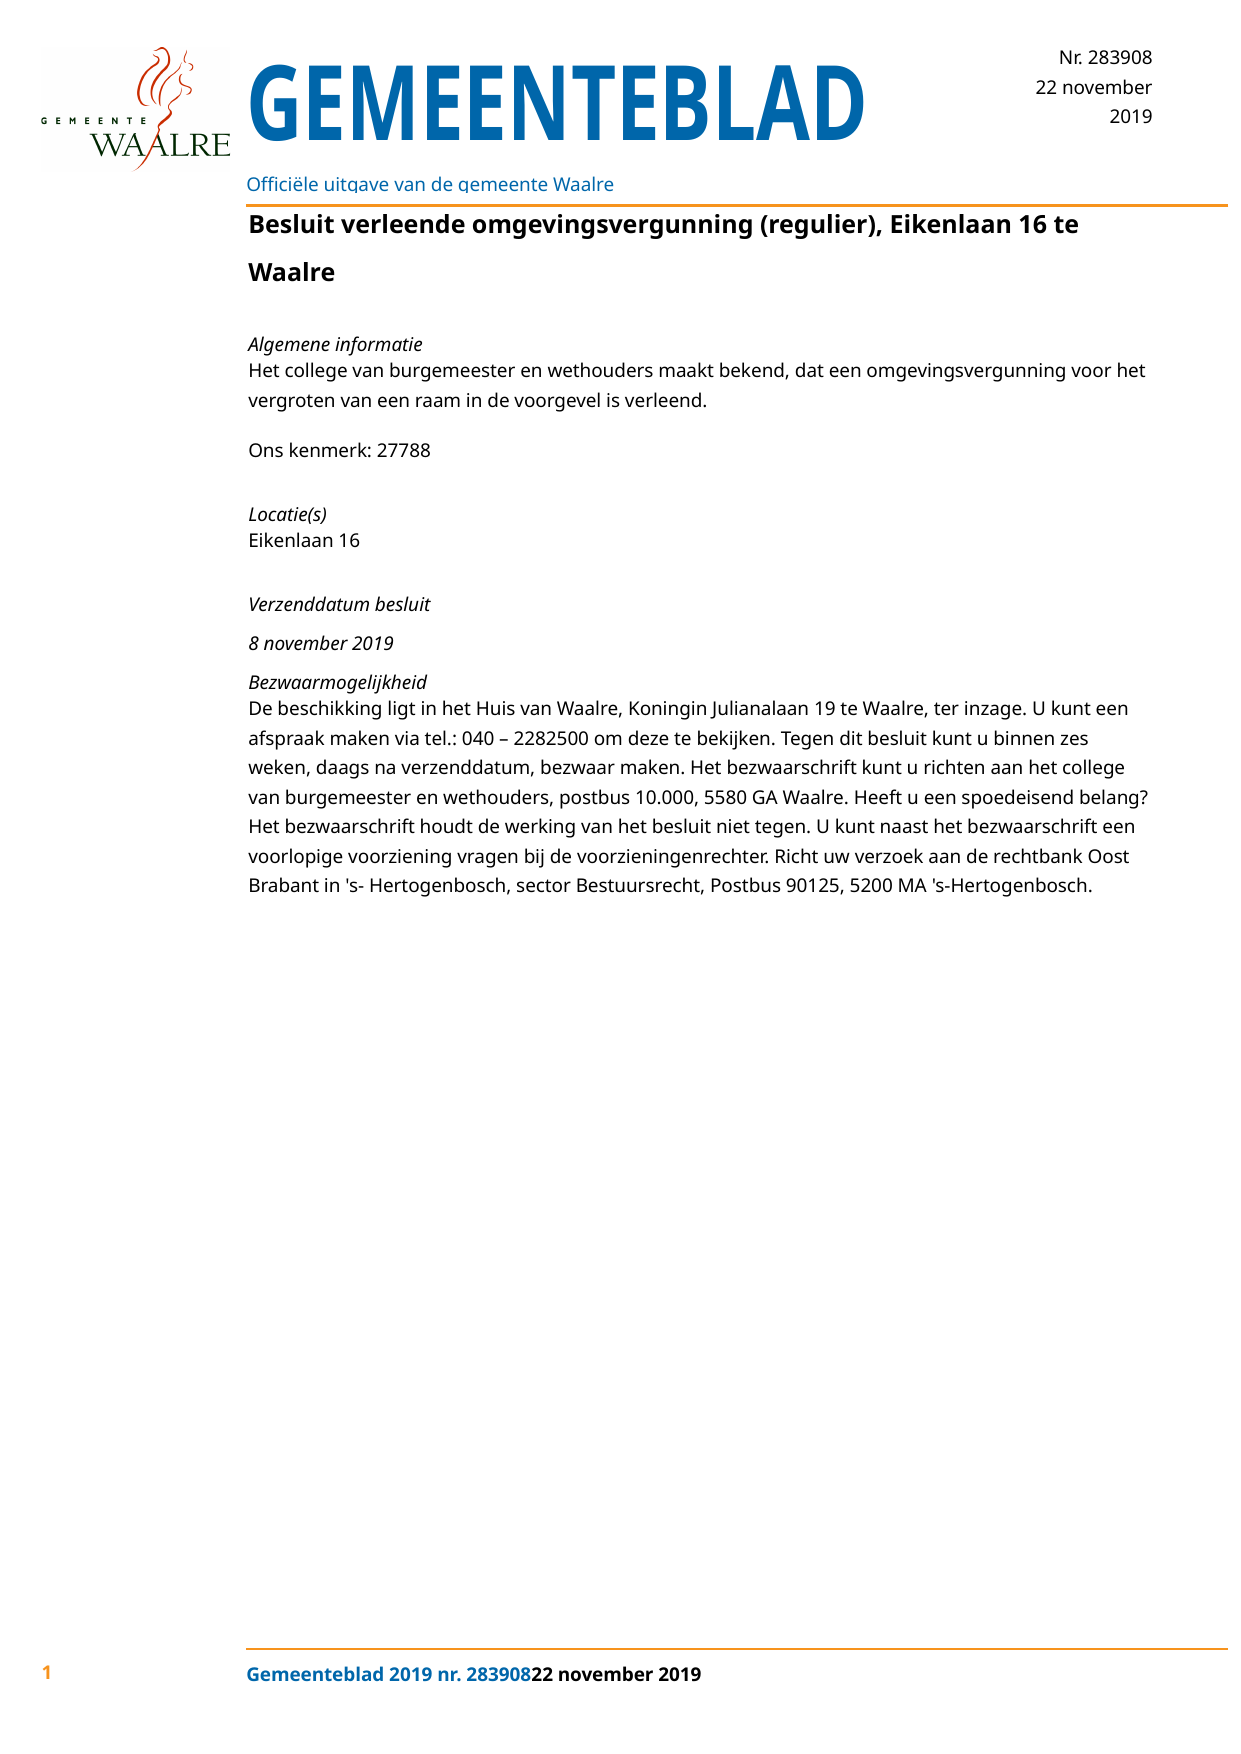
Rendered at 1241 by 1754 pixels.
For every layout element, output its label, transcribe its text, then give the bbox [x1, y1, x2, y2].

text Ons kenmerk: 27788 [248, 437, 1152, 463]
text Het college van burgemeester en wethouders maakt bekend, dat een omgevingsvergunning voor het vergroten van een raam in de voorgevel is verleend. [248, 357, 1152, 412]
picture [41, 47, 231, 172]
text Eikenlaan 16 [248, 527, 1152, 553]
text Algemene informatie [248, 331, 1152, 357]
text Bezwaarmogelijkheid [248, 669, 1152, 695]
text Besluit verleende omgevingsvergunning (regulier), Eikenlaan 16 te Waalre [248, 207, 1152, 288]
text Verzenddatum besluit [248, 591, 1152, 617]
text De beschikking ligt in het Huis van Waalre, Koningin Julianalaan 19 te Waalre, ter inzage. U kunt een afspraak maken via tel.: 040 – 2282500 om deze te bekijken. Tegen dit besluit kunt u binnen zes weken, daags na verzenddatum, bezwaar maken. Het bezwaarschrift kunt u richten aan het college van burgemeester en wethouders, postbus 10.000, 5580 GA Waalre. Heeft u een spoedeisend belang? Het bezwaarschrift houdt de werking van het besluit niet tegen. U kunt naast het bezwaarschrift een voorlopige voorziening vragen bij de voorzieningenrechter. Richt uw verzoek aan de rechtbank Oost Brabant in 's- Hertogenbosch, sector Bestuursrecht, Postbus 90125, 5200 MA 's-Hertogenbosch. [248, 695, 1152, 898]
text Locatie(s) [248, 501, 1152, 527]
text 8 november 2019 [248, 630, 1152, 656]
